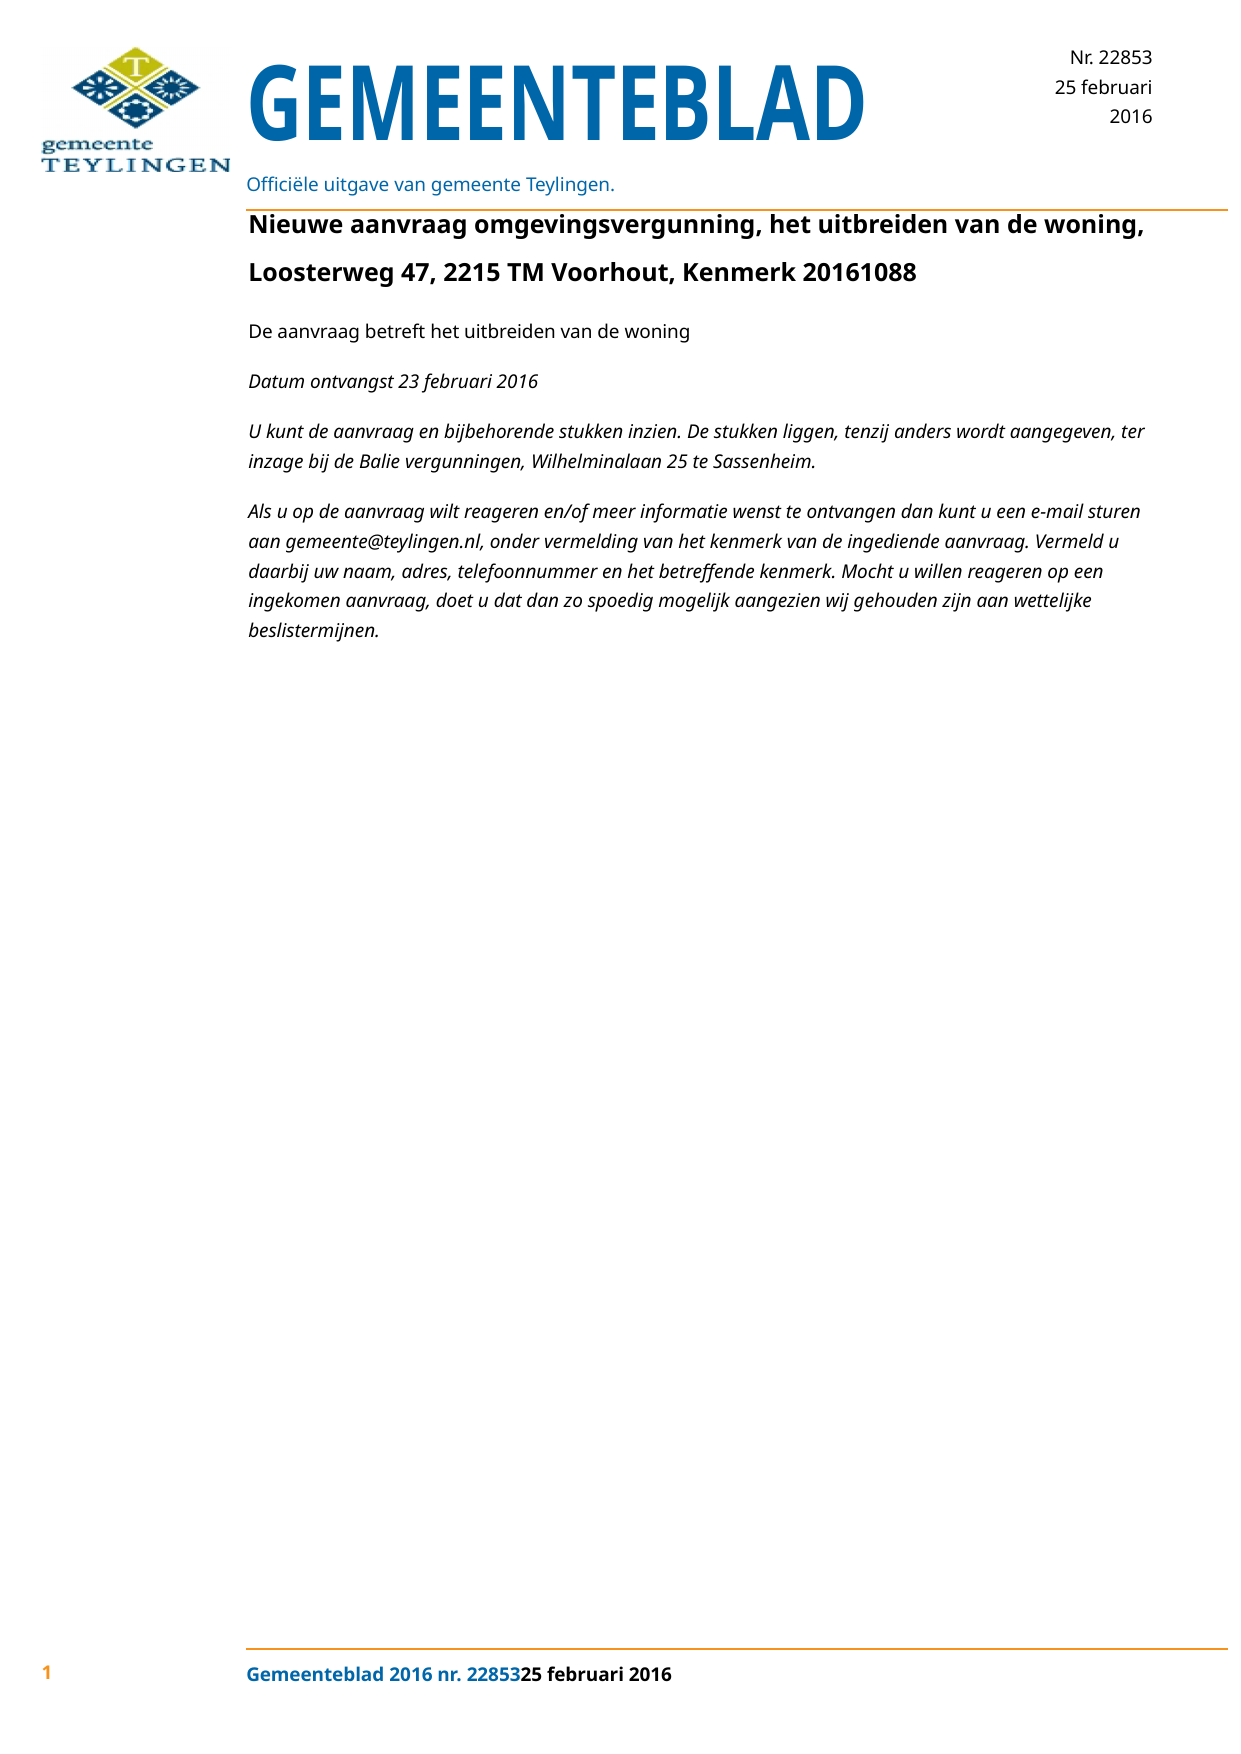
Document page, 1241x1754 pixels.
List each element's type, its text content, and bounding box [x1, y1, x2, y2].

text De aanvraag betreft het uitbreiden van de woning [248, 318, 1152, 344]
picture [41, 47, 231, 172]
text Datum ontvangst 23 februari 2016 [248, 368, 1152, 394]
text U kunt de aanvraag en bijbehorende stukken inzien. De stukken liggen, tenzij anders wordt aangegeven, ter inzage bij de Balie vergunningen, Wilhelminalaan 25 te Sassenheim. [248, 419, 1152, 474]
text Nieuwe aanvraag omgevingsvergunning, het uitbreiden van de woning, Loosterweg 47, 2215 TM Voorhout, Kenmerk 20161088 [248, 211, 1152, 288]
text Als u op de aanvraag wilt reageren en/of meer informatie wenst te ontvangen dan kunt u een e-mail sturen aan gemeente@teylingen.nl, onder vermelding van het kenmerk van de ingediende aanvraag. Vermeld u daarbij uw naam, adres, telefoonnummer en het betreffende kenmerk. Mocht u willen reageren op een ingekomen aanvraag, doet u dat dan zo spoedig mogelijk aangezien wij gehouden zijn aan wettelijke beslistermijnen. [248, 499, 1152, 643]
